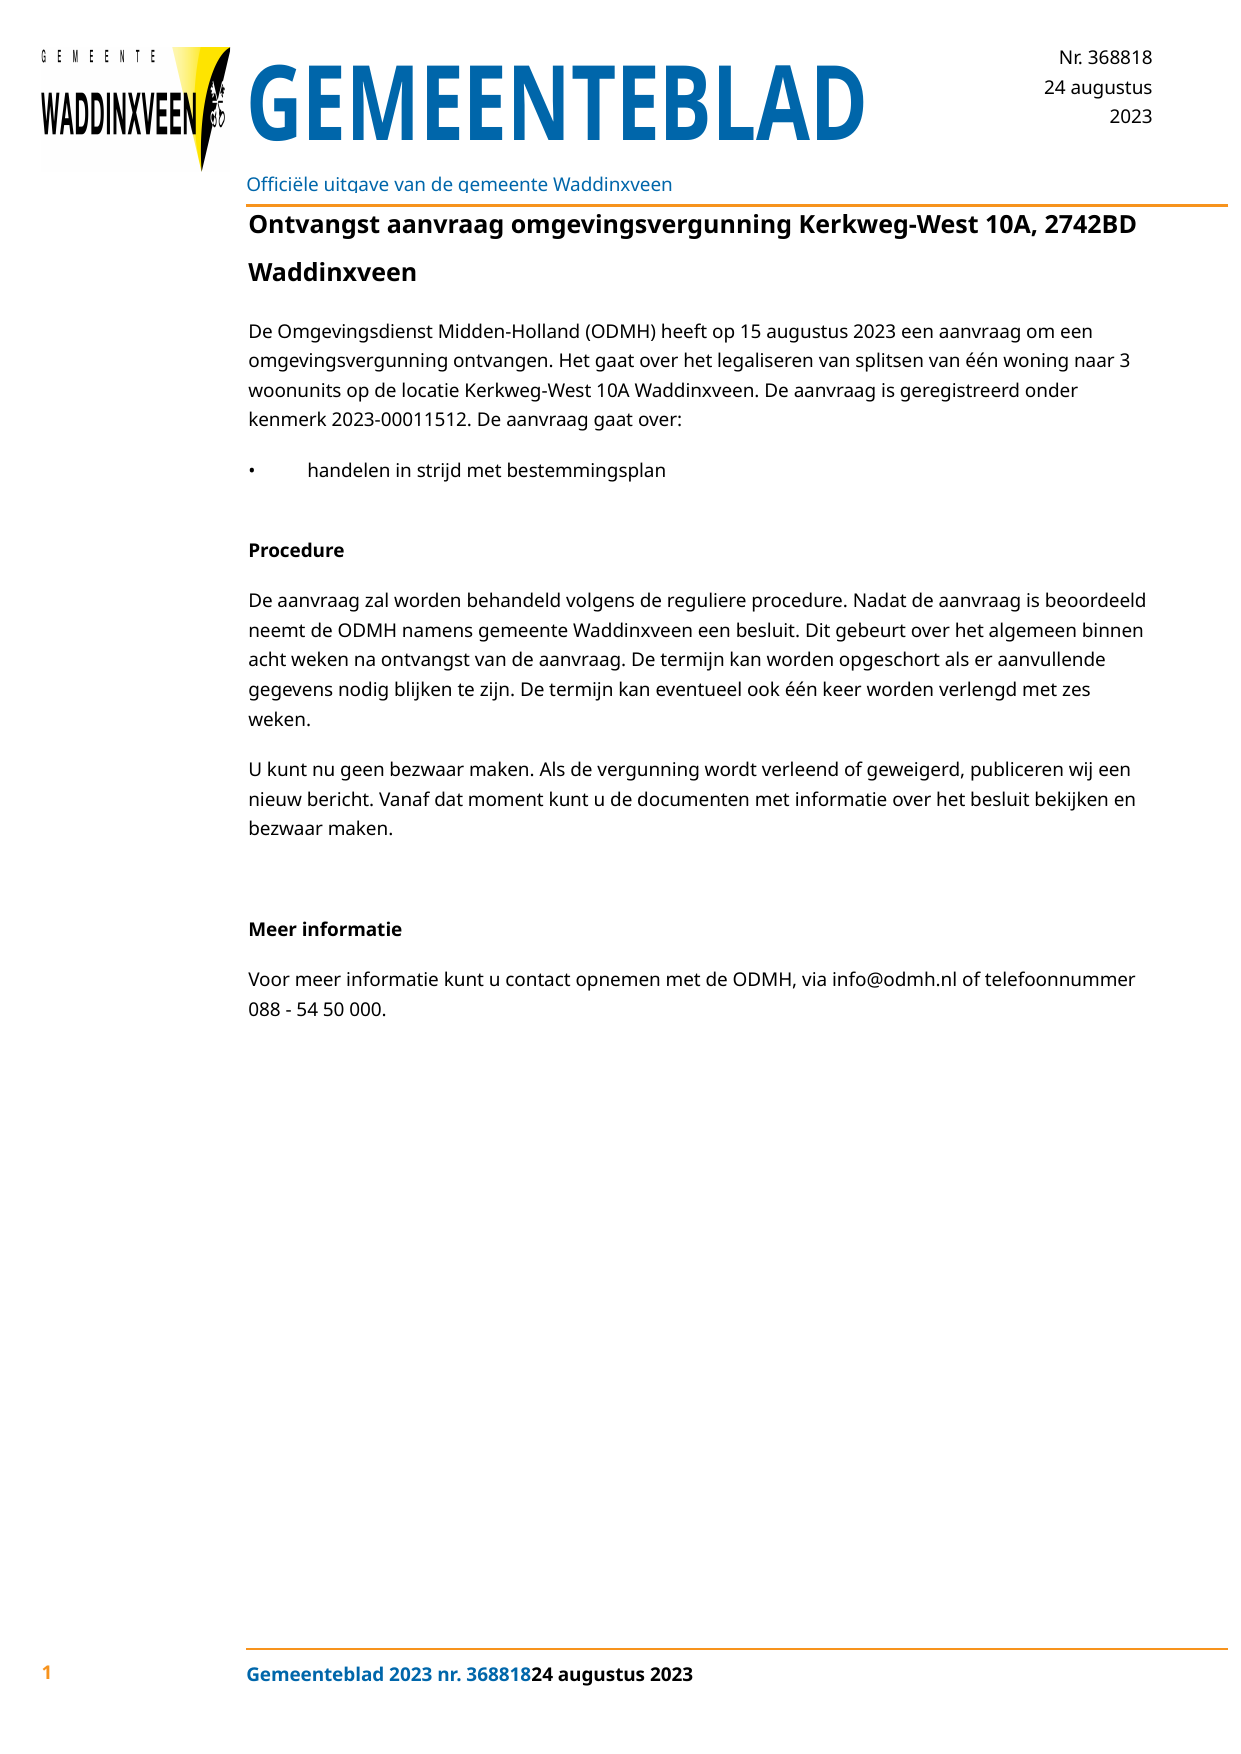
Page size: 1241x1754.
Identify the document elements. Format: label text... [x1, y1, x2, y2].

text De aanvraag zal worden behandeld volgens de reguliere procedure. Nadat de aanvraag is beoordeeld neemt de ODMH namens gemeente Waddinxveen een besluit. Dit gebeurt over het algemeen binnen acht weken na ontvangst van de aanvraag. De termijn kan worden opgeschort als er aanvullende gegevens nodig blijken te zijn. De termijn kan eventueel ook één keer worden verlengd met zes weken. [248, 587, 1152, 732]
picture [41, 47, 231, 172]
text Voor meer informatie kunt u contact opnemen met de ODMH, via info@odmh.nl of telefoonnummer 088 - 54 50 000. [248, 967, 1152, 1022]
text Procedure [248, 537, 1152, 563]
text Meer informatie [248, 916, 1152, 942]
text Ontvangst aanvraag omgevingsvergunning Kerkweg-West 10A, 2742BD Waddinxveen [248, 207, 1152, 288]
text U kunt nu geen bezwaar maken. Als de vergunning wordt verleend of geweigerd, publiceren wij een nieuw bericht. Vanaf dat moment kunt u de documenten met informatie over het besluit bekijken en bezwaar maken. [248, 756, 1152, 841]
text De Omgevingsdienst Midden-Holland (ODMH) heeft op 15 augustus 2023 een aanvraag om een omgevingsvergunning ontvangen. Het gaat over het legaliseren van splitsen van één woning naar 3 woonunits op de locatie Kerkweg-West 10A Waddinxveen. De aanvraag is geregistreerd onder kenmerk 2023-00011512. De aanvraag gaat over: [248, 318, 1152, 432]
list handelen in strijd met bestemmingsplan [248, 457, 1152, 483]
